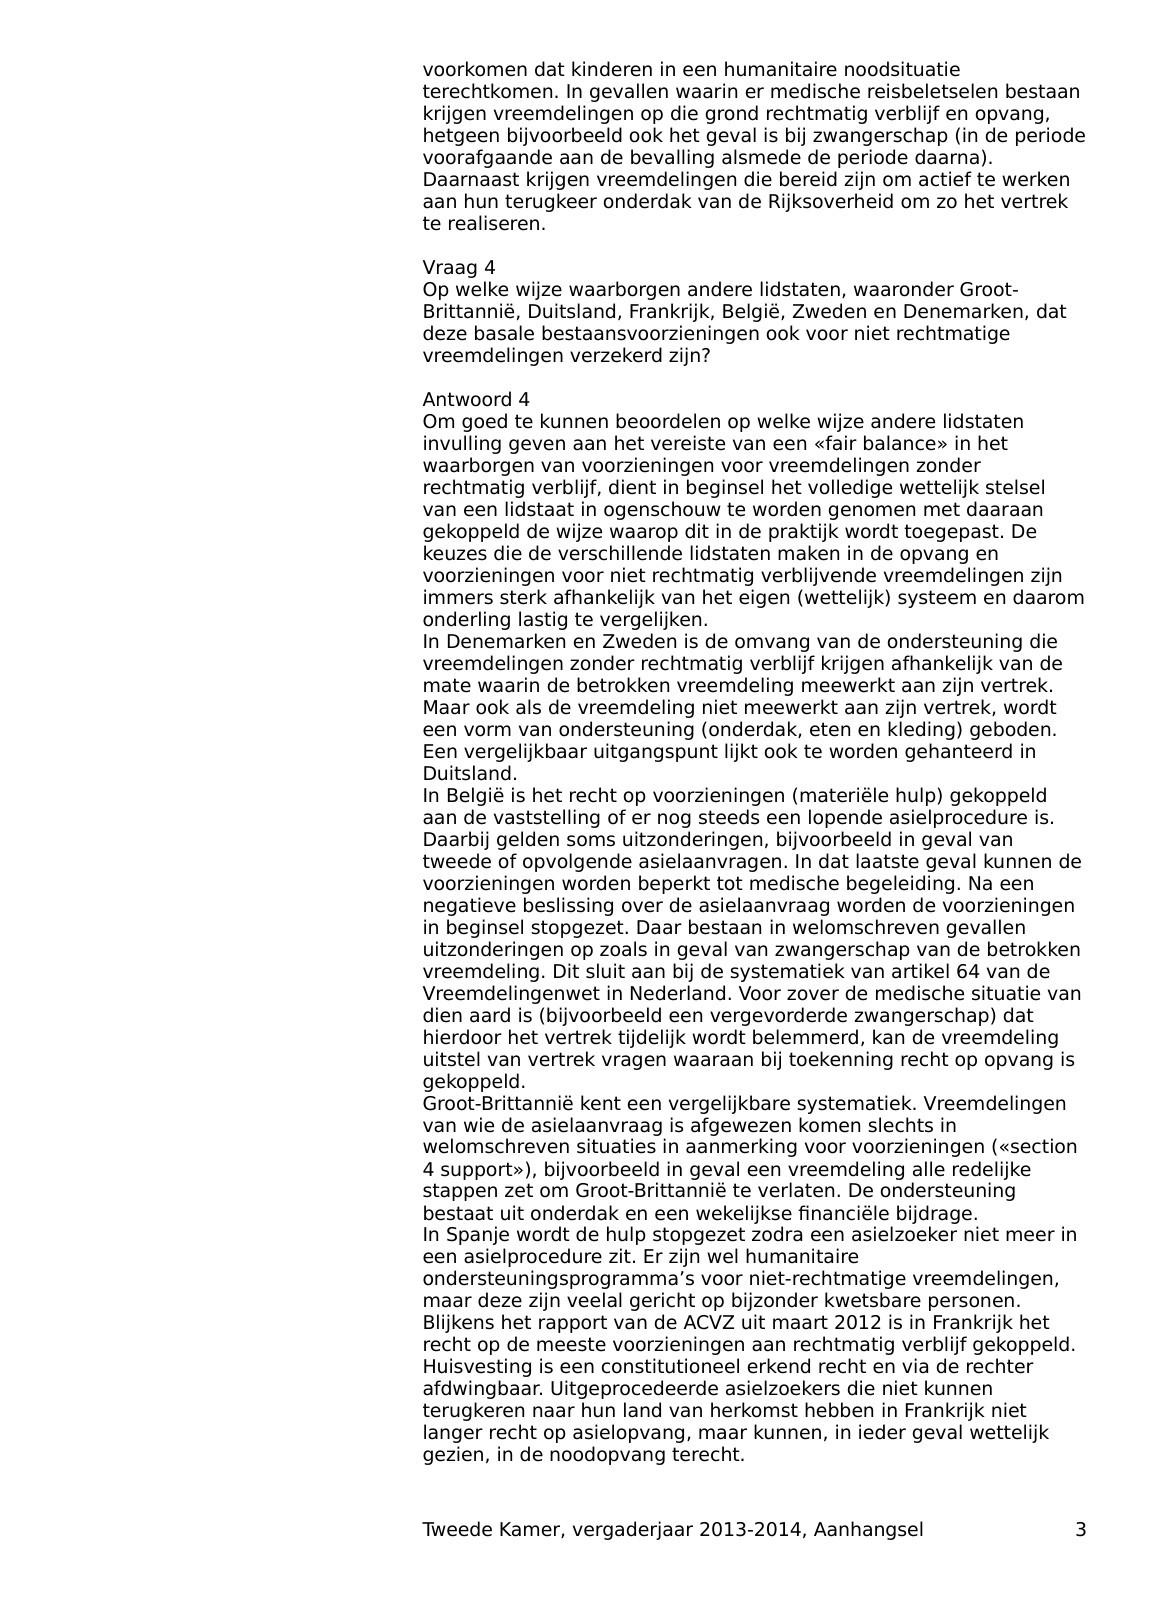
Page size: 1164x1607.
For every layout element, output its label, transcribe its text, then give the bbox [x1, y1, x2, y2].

text Blijkens het rapport van de ACVZ uit maart 2012 is in Frankrijk het recht op de meeste voorzieningen aan rechtmatig verblijf gekoppeld. Huisvesting is een constitutioneel erkend recht en via de rechter afdwingbaar. Uitgeprocedeerde asielzoekers die niet kunnen terugkeren naar hun land van herkomst hebben in Frankrijk niet langer recht op asielopvang, maar kunnen, in ieder geval wettelijk gezien, in de noodopvang terecht. [422, 1312, 1087, 1466]
text In Denemarken en Zweden is de omvang van de ondersteuning die vreemdelingen zonder rechtmatig verblijf krijgen afhankelijk van de mate waarin de betrokken vreemdeling meewerkt aan zijn vertrek. Maar ook als de vreemdeling niet meewerkt aan zijn vertrek, wordt een vorm van ondersteuning (onderdak, eten en kleding) geboden. Een vergelijkbaar uitgangspunt lijkt ook te worden gehanteerd in Duitsland. [422, 631, 1087, 785]
text Om goed te kunnen beoordelen op welke wijze andere lidstaten invulling geven aan het vereiste van een «fair balance» in het waarborgen van voorzieningen voor vreemdelingen zonder rechtmatig verblijf, dient in beginsel het volledige wettelijk stelsel van een lidstaat in ogenschouw te worden genomen met daaraan gekoppeld de wijze waarop dit in de praktijk wordt toegepast. De keuzes die de verschillende lidstaten maken in de opvang en voorzieningen voor niet rechtmatig verblijvende vreemdelingen zijn immers sterk afhankelijk van het eigen (wettelijk) systeem en daarom onderling lastig te vergelijken. [422, 411, 1087, 631]
text Op welke wijze waarborgen andere lidstaten, waaronder Groot-Brittannië, Duitsland, Frankrijk, België, Zweden en Denemarken, dat deze basale bestaansvoorzieningen ook voor niet rechtmatige vreemdelingen verzekerd zijn? [422, 279, 1087, 367]
text voorkomen dat kinderen in een humanitaire noodsituatie terechtkomen. In gevallen waarin er medische reisbeletselen bestaan krijgen vreemdelingen op die grond rechtmatig verblijf en opvang, hetgeen bijvoorbeeld ook het geval is bij zwangerschap (in de periode voorafgaande aan de bevalling alsmede de periode daarna). Daarnaast krijgen vreemdelingen die bereid zijn om actief te werken aan hun terugkeer onderdak van de Rijksoverheid om zo het vertrek te realiseren. [422, 59, 1087, 235]
text Vraag 4 [422, 257, 1087, 279]
text Groot-Brittannië kent een vergelijkbare systematiek. Vreemdelingen van wie de asielaanvraag is afgewezen komen slechts in welomschreven situaties in aanmerking voor voorzieningen («section 4 support»), bijvoorbeeld in geval een vreemdeling alle redelijke stappen zet om Groot-Brittannië te verlaten. De ondersteuning bestaat uit onderdak en een wekelijkse financiële bijdrage. [422, 1092, 1087, 1224]
text In België is het recht op voorzieningen (materiële hulp) gekoppeld aan de vaststelling of er nog steeds een lopende asielprocedure is. Daarbij gelden soms uitzonderingen, bijvoorbeeld in geval van tweede of opvolgende asielaanvragen. In dat laatste geval kunnen de voorzieningen worden beperkt tot medische begeleiding. Na een negatieve beslissing over de asielaanvraag worden de voorzieningen in beginsel stopgezet. Daar bestaan in welomschreven gevallen uitzonderingen op zoals in geval van zwangerschap van de betrokken vreemdeling. Dit sluit aan bij de systematiek van artikel 64 van de Vreemdelingenwet in Nederland. Voor zover de medische situatie van dien aard is (bijvoorbeeld een vergevorderde zwangerschap) dat hierdoor het vertrek tijdelijk wordt belemmerd, kan de vreemdeling uitstel van vertrek vragen waaraan bij toekenning recht op opvang is gekoppeld. [422, 785, 1087, 1092]
text In Spanje wordt de hulp stopgezet zodra een asielzoeker niet meer in een asielprocedure zit. Er zijn wel humanitaire ondersteuningsprogramma’s voor niet-rechtmatige vreemdelingen, maar deze zijn veelal gericht op bijzonder kwetsbare personen. [422, 1224, 1087, 1312]
text Antwoord 4 [422, 389, 1087, 411]
